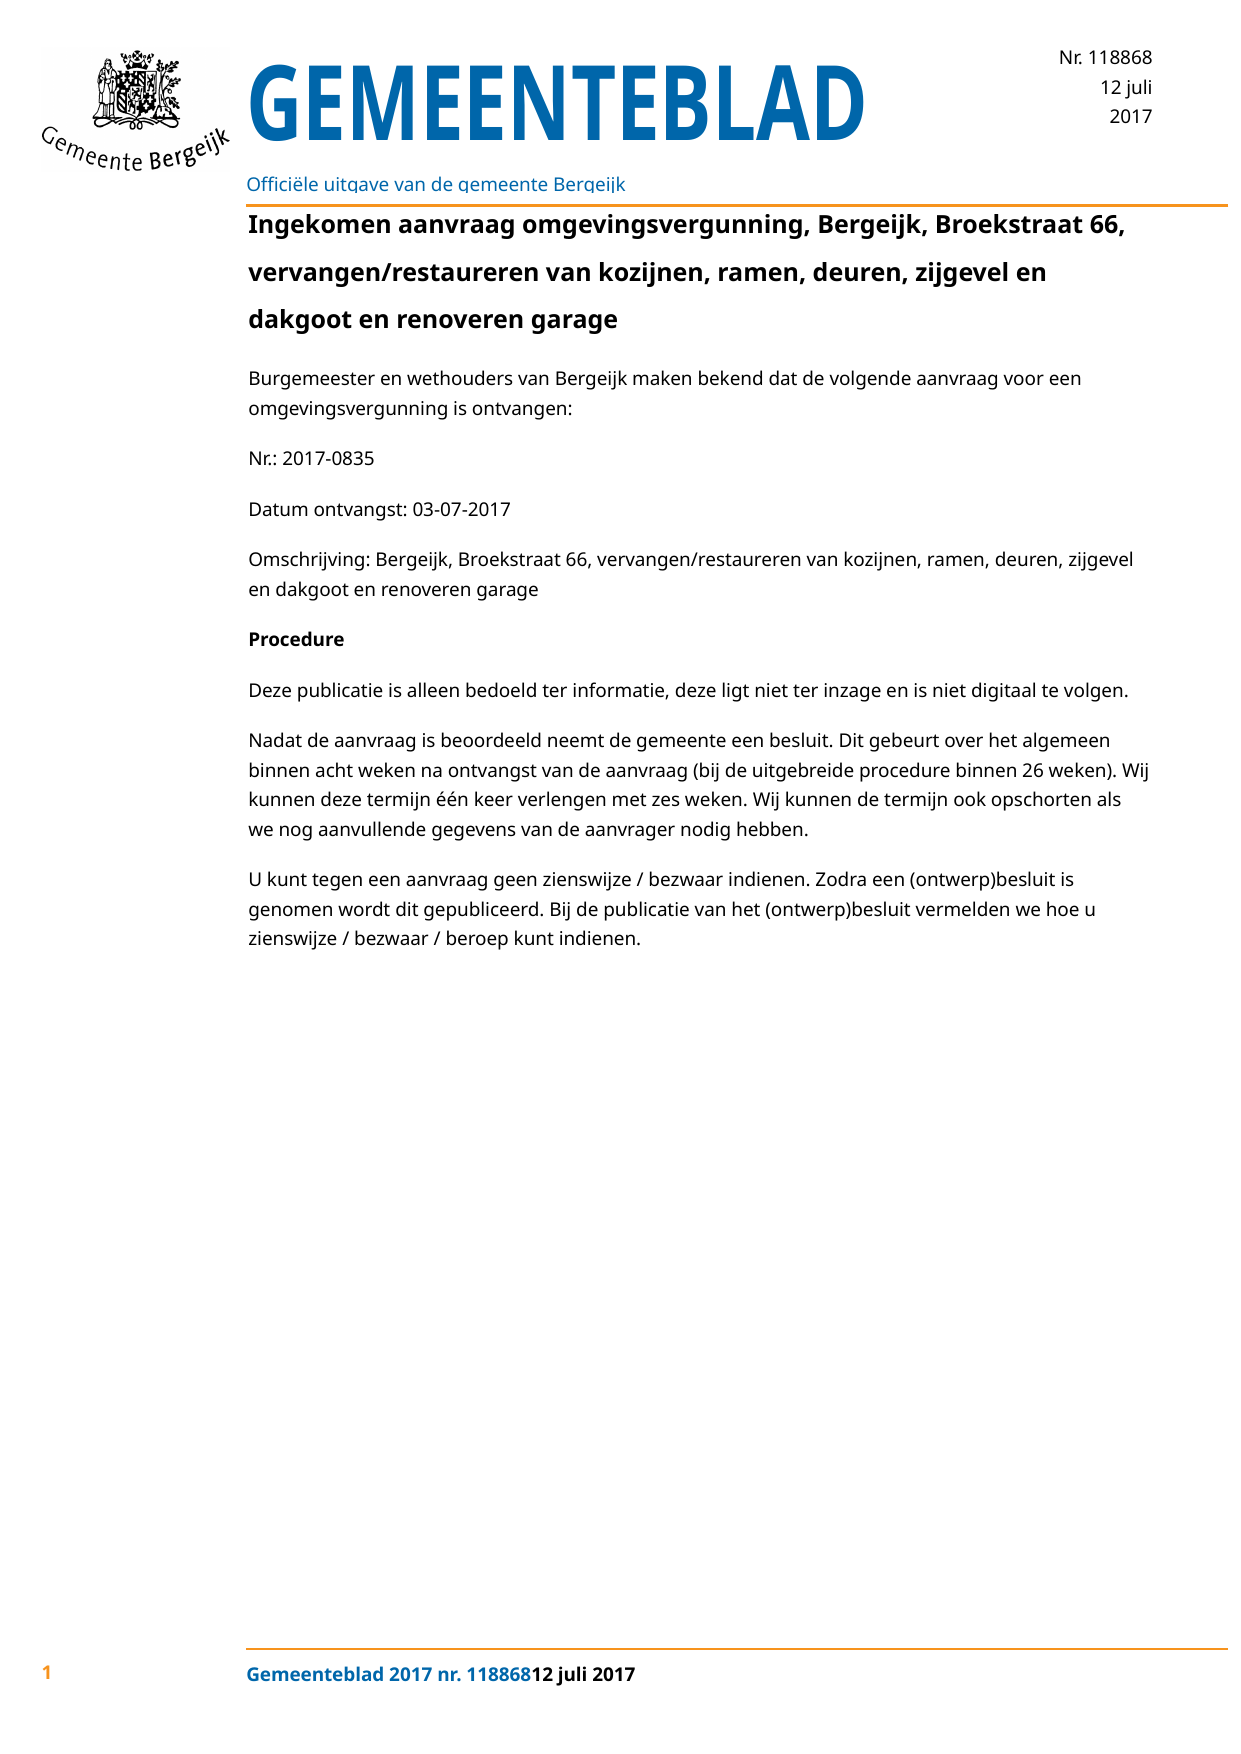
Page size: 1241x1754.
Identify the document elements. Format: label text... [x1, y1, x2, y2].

picture [41, 47, 231, 172]
text Procedure [248, 626, 1152, 652]
text Burgemeester en wethouders van Bergeijk maken bekend dat de volgende aanvraag voor een omgevingsvergunning is ontvangen: [248, 366, 1152, 421]
text Ingekomen aanvraag omgevingsvergunning, Bergeijk, Broekstraat 66, vervangen/restaureren van kozijnen, ramen, deuren, zijgevel en dakgoot en renoveren garage [248, 207, 1152, 336]
text Omschrijving: Bergeijk, Broekstraat 66, vervangen/restaureren van kozijnen, ramen, deuren, zijgevel en dakgoot en renoveren garage [248, 546, 1152, 602]
text Nadat de aanvraag is beoordeeld neemt de gemeente een besluit. Dit gebeurt over het algemeen binnen acht weken na ontvangst van de aanvraag (bij de uitgebreide procedure binnen 26 weken). Wij kunnen deze termijn één keer verlengen met zes weken. Wij kunnen de termijn ook opschorten als we nog aanvullende gegevens van de aanvrager nodig hebben. [248, 727, 1152, 842]
text Datum ontvangst: 03-07-2017 [248, 496, 1152, 522]
text Deze publicatie is alleen bedoeld ter informatie, deze ligt niet ter inzage en is niet digitaal te volgen. [248, 677, 1152, 702]
text U kunt tegen een aanvraag geen zienswijze / bezwaar indienen. Zodra een (ontwerp)besluit is genomen wordt dit gepubliceerd. Bij de publicatie van het (ontwerp)besluit vermelden we hoe u zienswijze / bezwaar / beroep kunt indienen. [248, 866, 1152, 951]
text Nr.: 2017-0835 [248, 446, 1152, 471]
